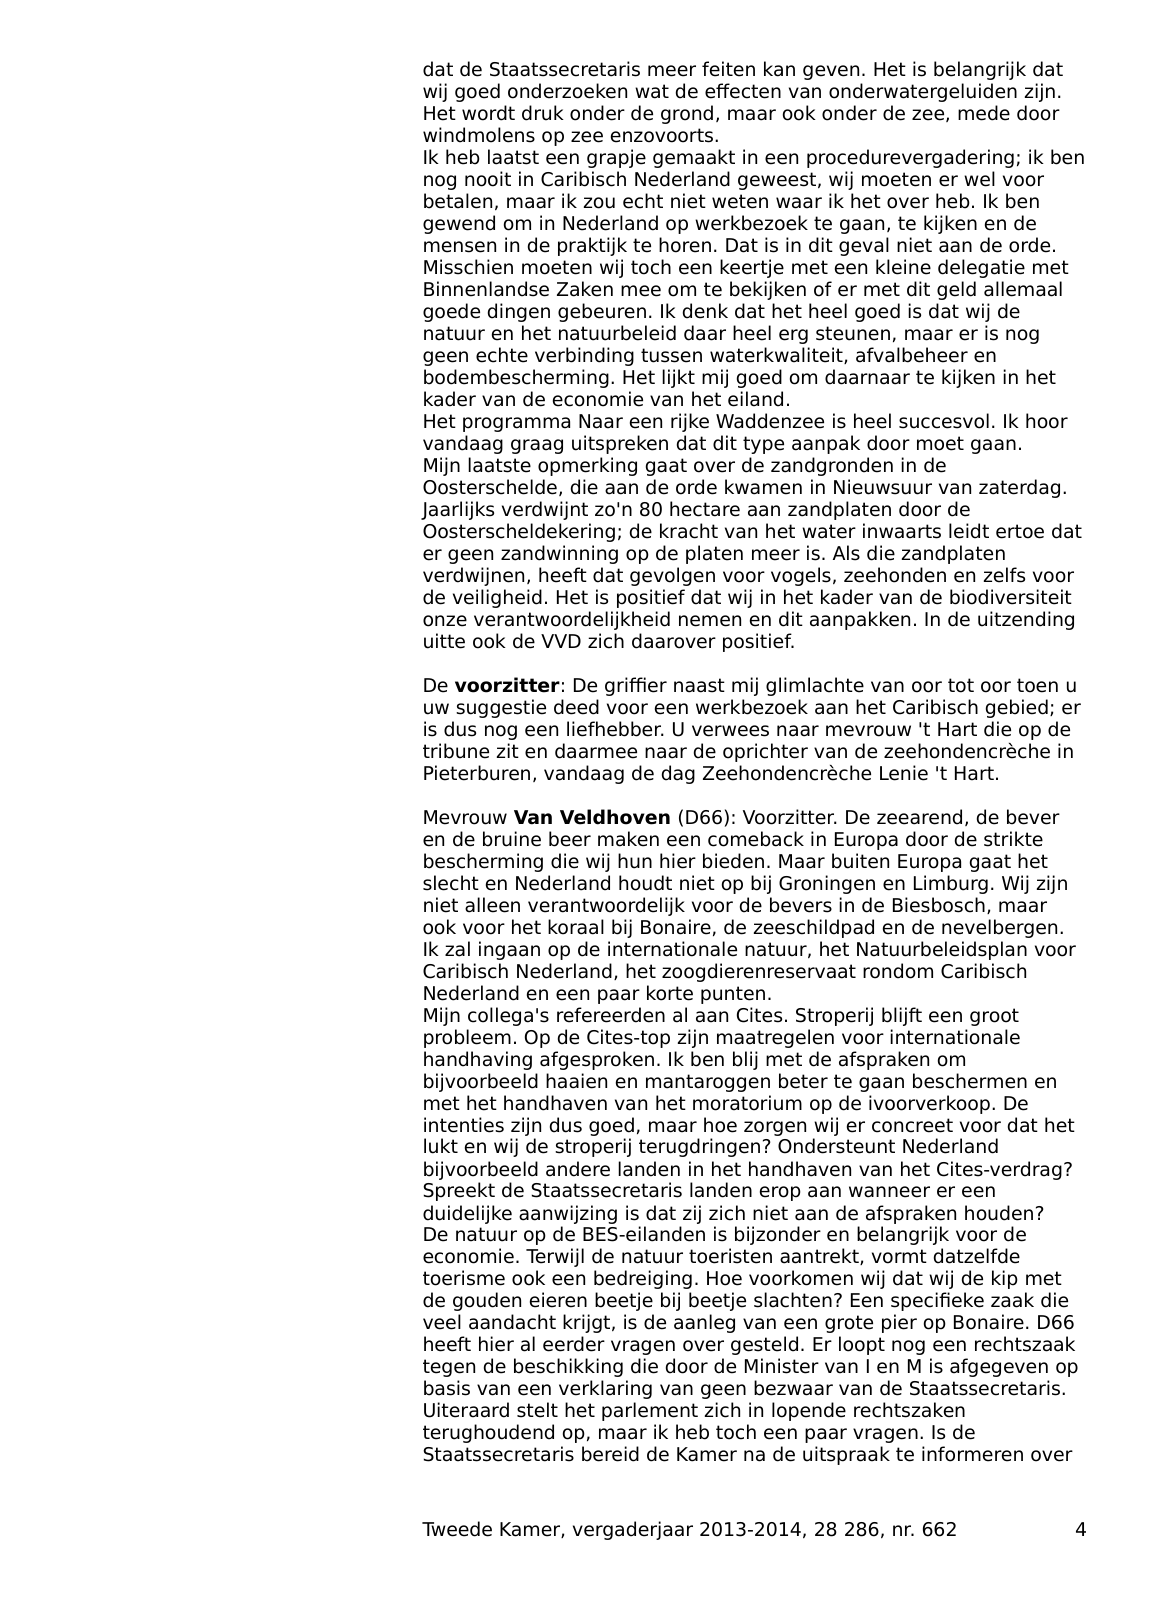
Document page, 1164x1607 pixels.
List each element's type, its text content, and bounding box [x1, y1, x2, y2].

text Mijn laatste opmerking gaat over de zandgronden in de Oosterschelde, die aan de orde kwamen in Nieuwsuur van zaterdag. Jaarlijks verdwijnt zo'n 80 hectare aan zandplaten door de Oosterscheldekering; de kracht van het water inwaarts leidt ertoe dat er geen zandwinning op de platen meer is. Als die zandplaten verdwijnen, heeft dat gevolgen voor vogels, zeehonden en zelfs voor de veiligheid. Het is positief dat wij in het kader van de biodiversiteit onze verantwoordelijkheid nemen en dit aanpakken. In de uitzending uitte ook de VVD zich daarover positief. [422, 455, 1087, 652]
text Mijn collega's refereerden al aan Cites. Stroperij blijft een groot probleem. Op de Cites-top zijn maatregelen voor internationale handhaving afgesproken. Ik ben blij met de afspraken om bijvoorbeeld haaien en mantaroggen beter te gaan beschermen en met het handhaven van het moratorium op de ivoorverkoop. De intenties zijn dus goed, maar hoe zorgen wij er concreet voor dat het lukt en wij de stroperij terugdringen? Ondersteunt Nederland bijvoorbeeld andere landen in het handhaven van het Cites-verdrag? Spreekt de Staatssecretaris landen erop aan wanneer er een duidelijke aanwijzing is dat zij zich niet aan de afspraken houden? [422, 1004, 1087, 1224]
text De voorzitter: De griffier naast mij glimlachte van oor tot oor toen u uw suggestie deed voor een werkbezoek aan het Caribisch gebied; er is dus nog een liefhebber. U verwees naar mevrouw 't Hart die op de tribune zit en daarmee naar de oprichter van de zeehondencrèche in Pieterburen, vandaag de dag Zeehondencrèche Lenie 't Hart. [422, 675, 1087, 784]
text De natuur op de BES-eilanden is bijzonder en belangrijk voor de economie. Terwijl de natuur toeristen aantrekt, vormt datzelfde toerisme ook een bedreiging. Hoe voorkomen wij dat wij de kip met de gouden eieren beetje bij beetje slachten? Een specifieke zaak die veel aandacht krijgt, is de aanleg van een grote pier op Bonaire. D66 heeft hier al eerder vragen over gesteld. Er loopt nog een rechtszaak tegen de beschikking die door de Minister van I en M is afgegeven op basis van een verklaring van geen bezwaar van de Staatssecretaris. Uiteraard stelt het parlement zich in lopende rechtszaken terughoudend op, maar ik heb toch een paar vragen. Is de Staatssecretaris bereid de Kamer na de uitspraak te informeren over [422, 1224, 1087, 1466]
text Mevrouw Van Veldhoven (D66): Voorzitter. De zeearend, de bever en de bruine beer maken een comeback in Europa door de strikte bescherming die wij hun hier bieden. Maar buiten Europa gaat het slecht en Nederland houdt niet op bij Groningen en Limburg. Wij zijn niet alleen verantwoordelijk voor de bevers in de Biesbosch, maar ook voor het koraal bij Bonaire, de zeeschildpad en de nevelbergen. Ik zal ingaan op de internationale natuur, het Natuurbeleidsplan voor Caribisch Nederland, het zoogdierenreservaat rondom Caribisch Nederland en een paar korte punten. [422, 807, 1087, 1004]
text Ik heb laatst een grapje gemaakt in een procedurevergadering; ik ben nog nooit in Caribisch Nederland geweest, wij moeten er wel voor betalen, maar ik zou echt niet weten waar ik het over heb. Ik ben gewend om in Nederland op werkbezoek te gaan, te kijken en de mensen in de praktijk te horen. Dat is in dit geval niet aan de orde. Misschien moeten wij toch een keertje met een kleine delegatie met Binnenlandse Zaken mee om te bekijken of er met dit geld allemaal goede dingen gebeuren. Ik denk dat het heel goed is dat wij de natuur en het natuurbeleid daar heel erg steunen, maar er is nog geen echte verbinding tussen waterkwaliteit, afvalbeheer en bodembescherming. Het lijkt mij goed om daarnaar te kijken in het kader van de economie van het eiland. [422, 147, 1087, 411]
text Het programma Naar een rijke Waddenzee is heel succesvol. Ik hoor vandaag graag uitspreken dat dit type aanpak door moet gaan. [422, 411, 1087, 455]
text dat de Staatssecretaris meer feiten kan geven. Het is belangrijk dat wij goed onderzoeken wat de effecten van onderwatergeluiden zijn. Het wordt druk onder de grond, maar ook onder de zee, mede door windmolens op zee enzovoorts. [422, 59, 1087, 147]
